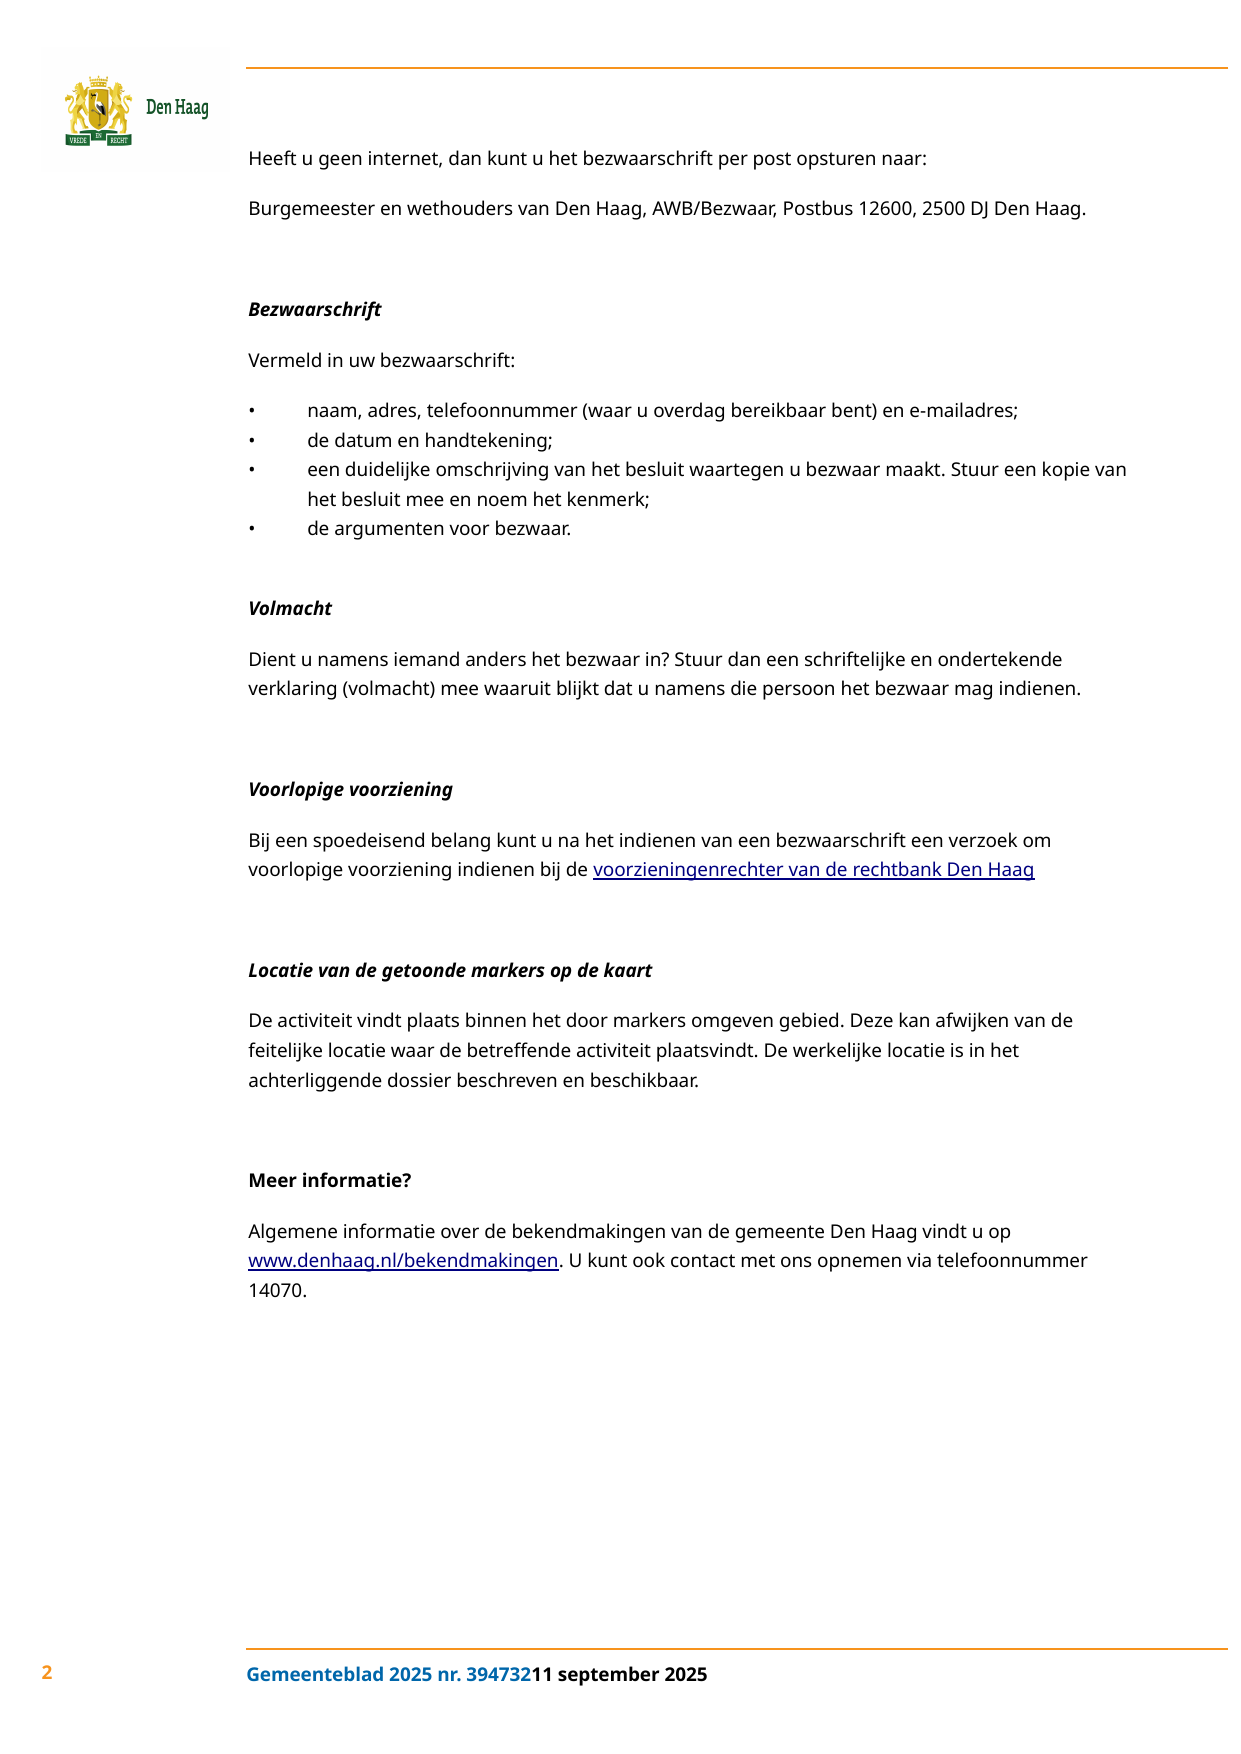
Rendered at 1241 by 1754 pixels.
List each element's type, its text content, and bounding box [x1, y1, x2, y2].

text De activiteit vindt plaats binnen het door markers omgeven gebied. Deze kan afwijken van de feitelijke locatie waar de betreffende activiteit plaatsvindt. De werkelijke locatie is in het achterliggende dossier beschreven en beschikbaar. [248, 1008, 1152, 1093]
picture [41, 47, 231, 172]
text Volmacht [248, 596, 1152, 621]
text Burgemeester en wethouders van Den Haag, AWB/Bezwaar, Postbus 12600, 2500 DJ Den Haag. [248, 196, 1152, 221]
list een duidelijke omschrijving van het besluit waartegen u bezwaar maakt. Stuur een kopie van het besluit mee en noem het kenmerk; [248, 456, 1152, 512]
text Dient u namens iemand anders het bezwaar in? Stuur dan een schriftelijke en ondertekende verklaring (volmacht) mee waaruit blijkt dat u namens die persoon het bezwaar mag indienen. [248, 646, 1152, 701]
list de datum en handtekening; [248, 427, 1152, 453]
text Bezwaarschrift [248, 296, 1152, 322]
text Locatie van de getoonde markers op de kaart [248, 957, 1152, 983]
text Vermeld in uw bezwaarschrift: [248, 347, 1152, 373]
text Voorlopige voorziening [248, 776, 1152, 802]
text Bij een spoedeisend belang kunt u na het indienen van een bezwaarschrift een verzoek om voorlopige voorziening indienen bij de voorzieningenrechter van de rechtbank Den Haag [248, 827, 1152, 882]
text Algemene informatie over de bekendmakingen van de gemeente Den Haag vindt u op www.denhaag.nl/bekendmakingen. U kunt ook contact met ons opnemen via telefoonnummer 14070. [248, 1218, 1152, 1303]
list de argumenten voor bezwaar. [248, 516, 1152, 541]
list naam, adres, telefoonnummer (waar u overdag bereikbaar bent) en e-mailadres; [248, 397, 1152, 423]
text Meer informatie? [248, 1168, 1152, 1193]
text Heeft u geen internet, dan kunt u het bezwaarschrift per post opsturen naar: [248, 145, 1152, 171]
